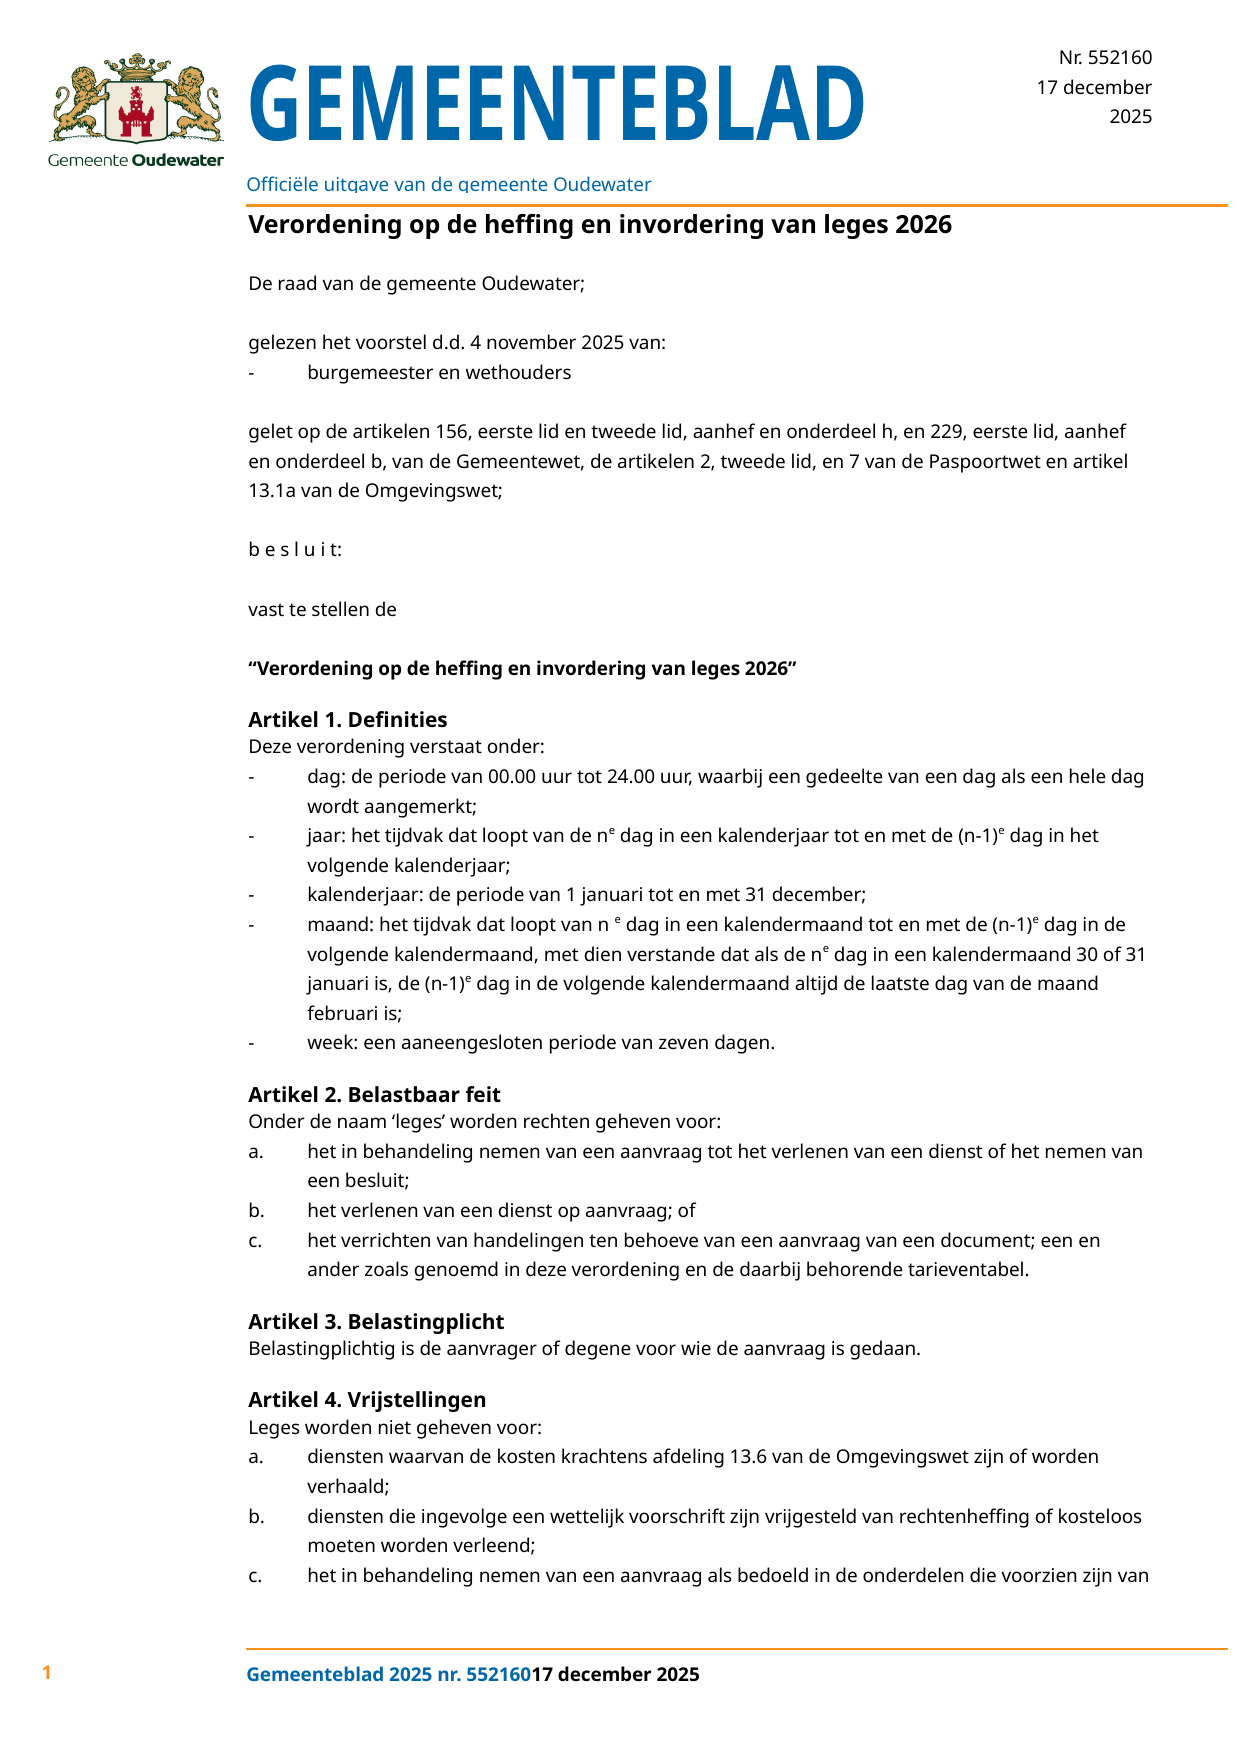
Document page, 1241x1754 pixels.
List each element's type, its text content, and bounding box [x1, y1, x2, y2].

text “Verordening op de heffing en invordering van leges 2026” [248, 655, 1152, 681]
text gelet op de artikelen 156, eerste lid en tweede lid, aanhef en onderdeel h, en 229, eerste lid, aanhef en onderdeel b, van de Gemeentewet, de artikelen 2, tweede lid, en 7 van de Paspoortwet en artikel 13.1a van de Omgevingswet; [248, 418, 1152, 503]
list diensten waarvan de kosten krachtens afdeling 13.6 van de Omgevingswet zijn of worden verhaald; [248, 1444, 1152, 1499]
text Leges worden niet geheven voor: [248, 1414, 1152, 1440]
text Verordening op de heffing en invordering van leges 2026 [248, 207, 1152, 241]
list maand: het tijdvak dat loopt van n e dag in een kalendermaand tot en met de (n-1)e dag in de volgende kalendermaand, met dien verstande dat als de ne dag in een kalendermaand 30 of 31 januari is, de (n-1)e dag in de volgende kalendermaand altijd de laatste dag van de maand februari is; [248, 911, 1152, 1026]
picture [41, 47, 231, 172]
text gelezen het voorstel d.d. 4 november 2025 van: [248, 329, 1152, 355]
list diensten die ingevolge een wettelijk voorschrift zijn vrijgesteld van rechtenheffing of kosteloos moeten worden verleend; [248, 1503, 1152, 1558]
text b e s l u i t: [248, 537, 1152, 562]
list het in behandeling nemen van een aanvraag als bedoeld in de onderdelen die voorzien zijn van [248, 1562, 1152, 1588]
list kalenderjaar: de periode van 1 januari tot en met 31 december; [248, 882, 1152, 907]
list dag: de periode van 00.00 uur tot 24.00 uur, waarbij een gedeelte van een dag als een hele dag wordt aangemerkt; [248, 763, 1152, 819]
text Belastingplichtig is de aanvrager of degene voor wie de aanvraag is gedaan. [248, 1335, 1152, 1361]
list het verlenen van een dienst op aanvraag; of [248, 1197, 1152, 1223]
text De raad van de gemeente Oudewater; [248, 270, 1152, 296]
list burgemeester en wethouders [248, 359, 1152, 385]
text Artikel 4. Vrijstellingen [248, 1386, 1152, 1414]
text Artikel 2. Belastbaar feit [248, 1080, 1152, 1108]
list week: een aaneengesloten periode van zeven dagen. [248, 1029, 1152, 1055]
list jaar: het tijdvak dat loopt van de ne dag in een kalenderjaar tot en met de (n-1)e dag in het volgende kalenderjaar; [248, 822, 1152, 878]
text Deze verordening verstaat onder: [248, 734, 1152, 759]
text Artikel 1. Definities [248, 705, 1152, 734]
text Onder de naam ‘leges’ worden rechten geheven voor: [248, 1108, 1152, 1134]
text vast te stellen de [248, 596, 1152, 621]
list het in behandeling nemen van een aanvraag tot het verlenen van een dienst of het nemen van een besluit; [248, 1138, 1152, 1193]
list het verrichten van handelingen ten behoeve van een aanvraag van een document; een en ander zoals genoemd in deze verordening en de daarbij behorende tarieventabel. [248, 1227, 1152, 1282]
text Artikel 3. Belastingplicht [248, 1307, 1152, 1335]
